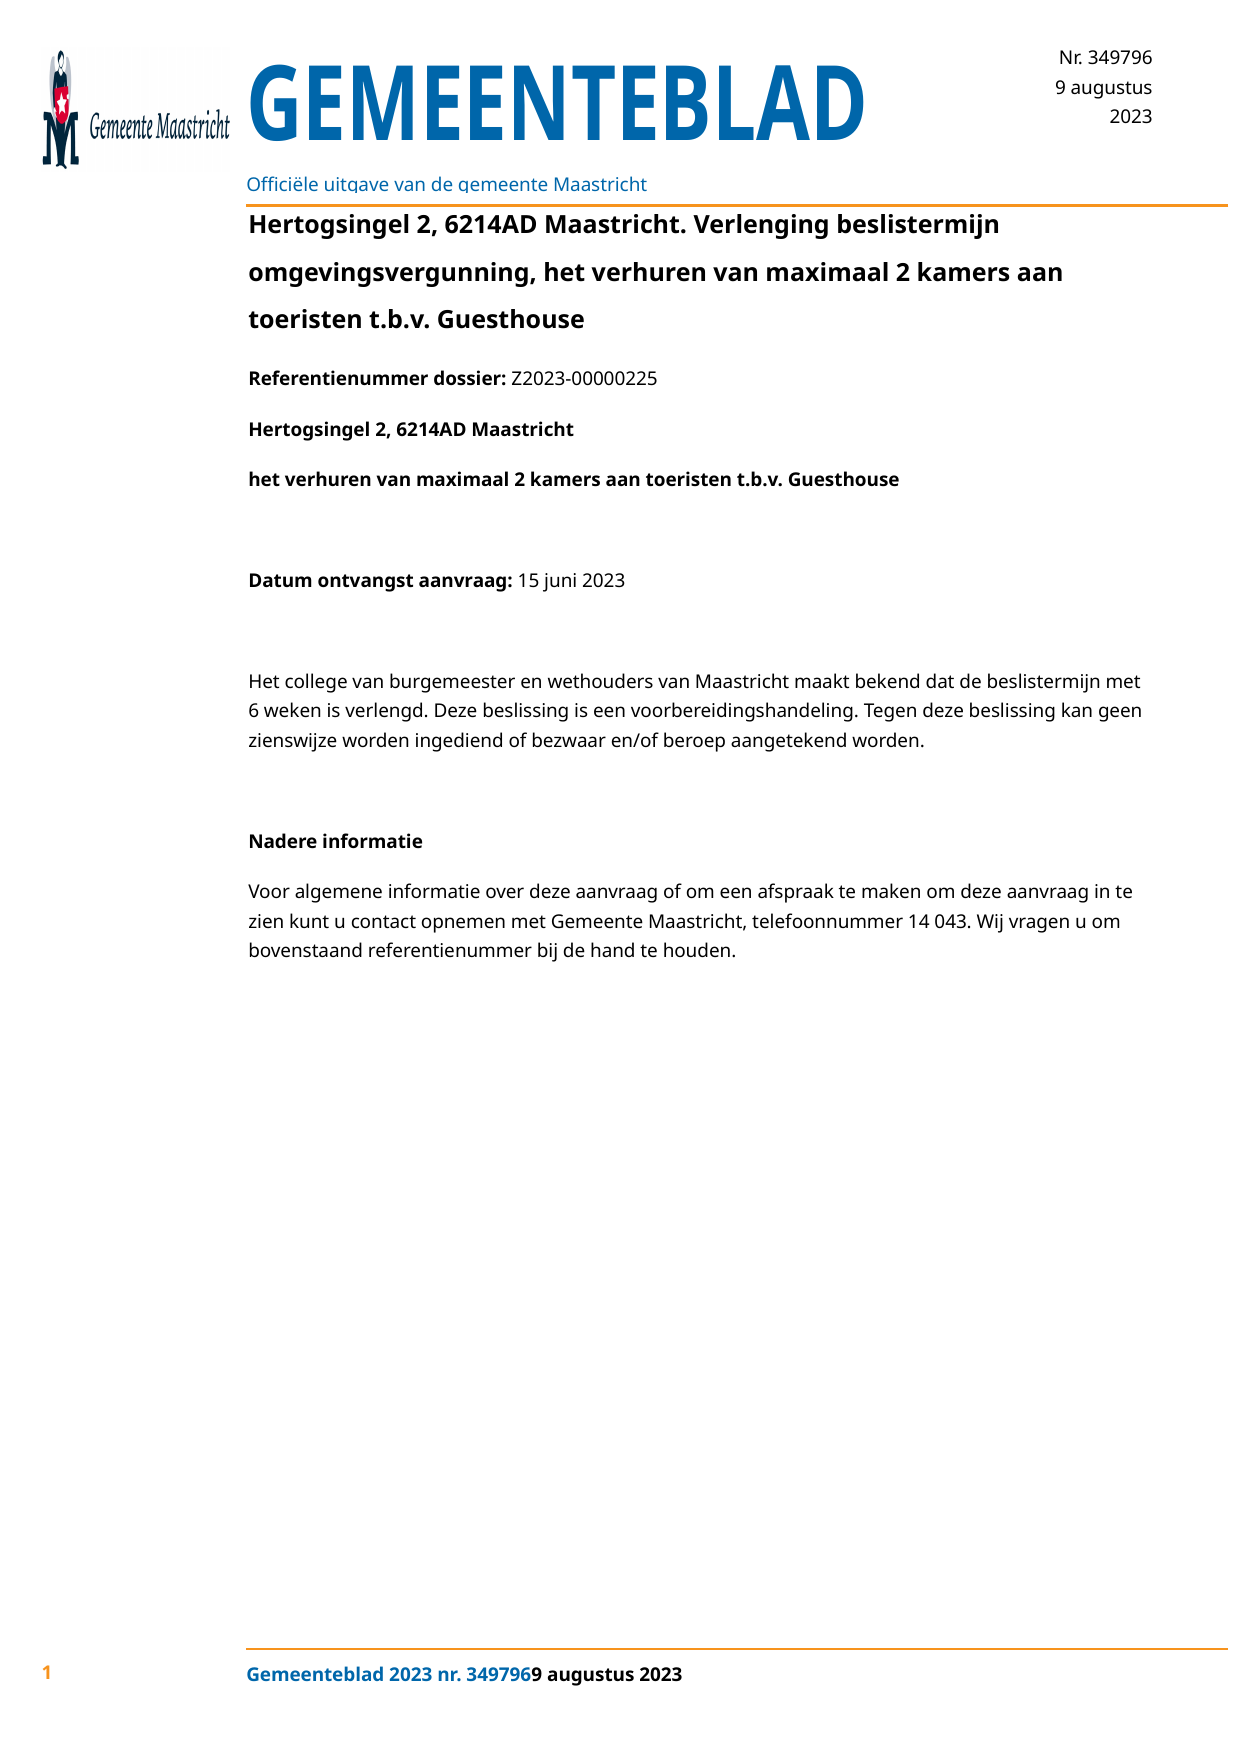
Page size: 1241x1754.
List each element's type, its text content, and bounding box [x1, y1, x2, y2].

picture [41, 47, 231, 172]
text Datum ontvangst aanvraag: 15 juni 2023 [248, 567, 1152, 593]
text Referentienummer dossier: Z2023-00000225 [248, 366, 1152, 391]
text Hertogsingel 2, 6214AD Maastricht [248, 416, 1152, 442]
text Voor algemene informatie over deze aanvraag of om een afspraak te maken om deze aanvraag in te zien kunt u contact opnemen met Gemeente Maastricht, telefoonnummer 14 043. Wij vragen u om bovenstaand referentienummer bij de hand te houden. [248, 878, 1152, 963]
text Het college van burgemeester en wethouders van Maastricht maakt bekend dat de beslistermijn met 6 weken is verlengd. Deze beslissing is een voorbereidingshandeling. Tegen deze beslissing kan geen zienswijze worden ingediend of bezwaar en/of beroep aangetekend worden. [248, 668, 1152, 753]
text het verhuren van maximaal 2 kamers aan toeristen t.b.v. Guesthouse [248, 466, 1152, 492]
text Hertogsingel 2, 6214AD Maastricht. Verlenging beslistermijn omgevingsvergunning, het verhuren van maximaal 2 kamers aan toeristen t.b.v. Guesthouse [248, 207, 1152, 336]
text Nadere informatie [248, 828, 1152, 854]
